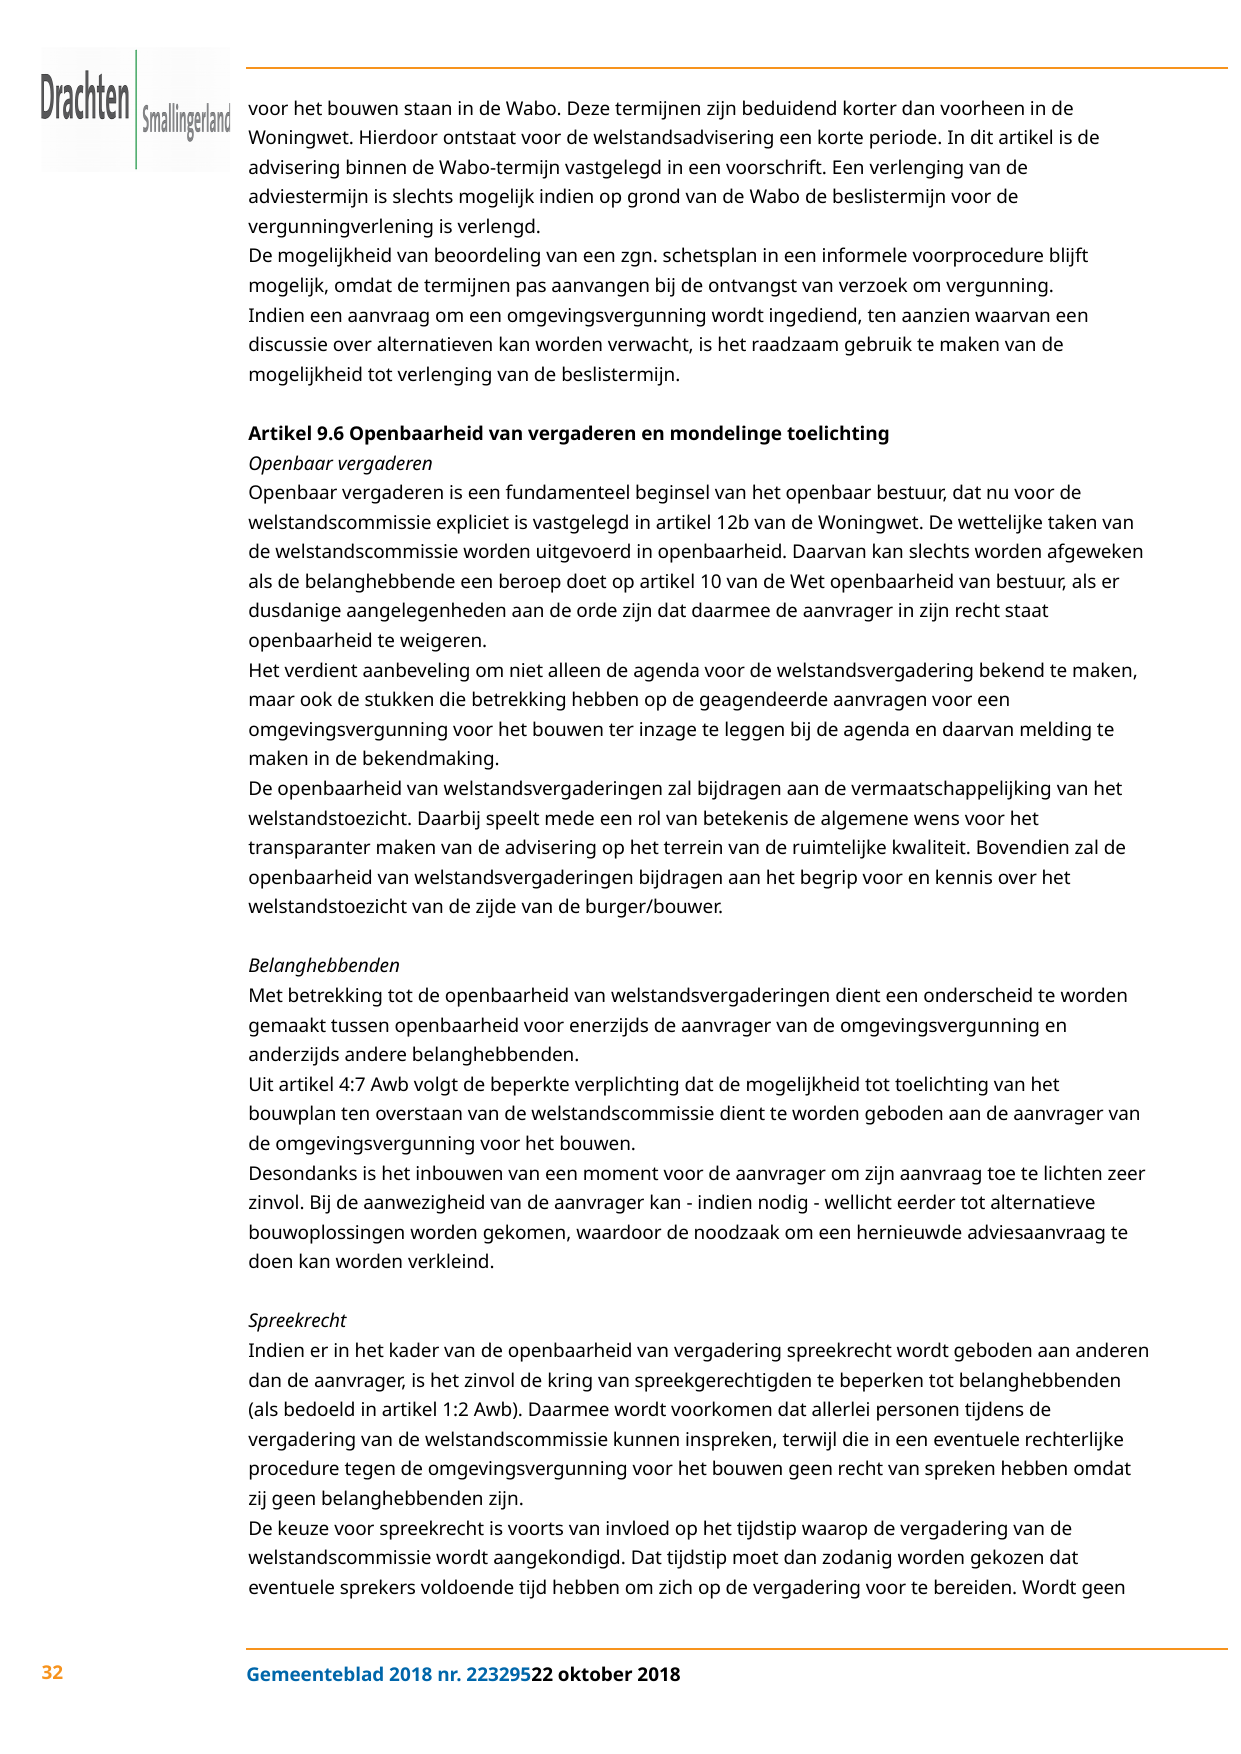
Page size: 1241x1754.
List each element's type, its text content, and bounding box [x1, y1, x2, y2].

text Het verdient aanbeveling om niet alleen de agenda voor de welstandsvergadering bekend te maken, maar ook de stukken die betrekking hebben op de geagendeerde aanvragen voor een omgevingsvergunning voor het bouwen ter inzage te leggen bij de agenda en daarvan melding te maken in de bekendmaking. [248, 657, 1152, 771]
text Spreekrecht [248, 1308, 1152, 1333]
text Met betrekking tot de openbaarheid van welstandsvergaderingen dient een onderscheid te worden gemaakt tussen openbaarheid voor enerzijds de aanvrager van de omgevingsvergunning en anderzijds andere belanghebbenden. [248, 982, 1152, 1067]
text Desondanks is het inbouwen van een moment voor de aanvrager om zijn aanvraag toe te lichten zeer zinvol. Bij de aanwezigheid van de aanvrager kan - indien nodig - wellicht eerder tot alternatieve bouwoplossingen worden gekomen, waardoor de noodzaak om een hernieuwde adviesaanvraag te doen kan worden verkleind. [248, 1160, 1152, 1274]
text Belanghebbenden [248, 953, 1152, 978]
text De mogelijkheid van beoordeling van een zgn. schetsplan in een informele voorprocedure blijft mogelijk, omdat de termijnen pas aanvangen bij de ontvangst van verzoek om vergunning. [248, 243, 1152, 298]
text De keuze voor spreekrecht is voorts van invloed op het tijdstip waarop de vergadering van de welstandscommissie wordt aangekondigd. Dat tijdstip moet dan zodanig worden gekozen dat eventuele sprekers voldoende tijd hebben om zich op de vergadering voor te bereiden. Wordt geen [248, 1515, 1152, 1600]
text voor het bouwen staan in de Wabo. Deze termijnen zijn beduidend korter dan voorheen in de Woningwet. Hierdoor ontstaat voor de welstandsadvisering een korte periode. In dit artikel is de advisering binnen de Wabo-termijn vastgelegd in een voorschrift. Een verlenging van de adviestermijn is slechts mogelijk indien op grond van de Wabo de beslistermijn voor de vergunningverlening is verlengd. [248, 95, 1152, 239]
text Uit artikel 4:7 Awb volgt de beperkte verplichting dat de mogelijkheid tot toelichting van het bouwplan ten overstaan van de welstandscommissie dient te worden geboden aan de aanvrager van de omgevingsvergunning voor het bouwen. [248, 1071, 1152, 1156]
text Artikel 9.6 Openbaarheid van vergaderen en mondelinge toelichting [248, 420, 1152, 446]
text Indien er in het kader van de openbaarheid van vergadering spreekrecht wordt geboden aan anderen dan de aanvrager, is het zinvol de kring van spreekgerechtigden te beperken tot belanghebbenden (als bedoeld in artikel 1:2 Awb). Daarmee wordt voorkomen dat allerlei personen tijdens de vergadering van de welstandscommissie kunnen inspreken, terwijl die in een eventuele rechterlijke procedure tegen de omgevingsvergunning voor het bouwen geen recht van spreken hebben omdat zij geen belanghebbenden zijn. [248, 1337, 1152, 1511]
text De openbaarheid van welstandsvergaderingen zal bijdragen aan de vermaatschappelijking van het welstandstoezicht. Daarbij speelt mede een rol van betekenis de algemene wens voor het transparanter maken van de advisering op het terrein van de ruimtelijke kwaliteit. Bovendien zal de openbaarheid van welstandsvergaderingen bijdragen aan het begrip voor en kennis over het welstandstoezicht van de zijde van de burger/bouwer. [248, 775, 1152, 919]
text Indien een aanvraag om een omgevingsvergunning wordt ingediend, ten aanzien waarvan een discussie over alternatieven kan worden verwacht, is het raadzaam gebruik te maken van de mogelijkheid tot verlenging van de beslistermijn. [248, 302, 1152, 387]
text Openbaar vergaderen is een fundamenteel beginsel van het openbaar bestuur, dat nu voor de welstandscommissie expliciet is vastgelegd in artikel 12b van de Woningwet. De wettelijke taken van de welstandscommissie worden uitgevoerd in openbaarheid. Daarvan kan slechts worden afgeweken als de belanghebbende een beroep doet op artikel 10 van de Wet openbaarheid van bestuur, als er dusdanige aangelegenheden aan de orde zijn dat daarmee de aanvrager in zijn recht staat openbaarheid te weigeren. [248, 479, 1152, 653]
picture [41, 47, 231, 172]
text Openbaar vergaderen [248, 450, 1152, 476]
